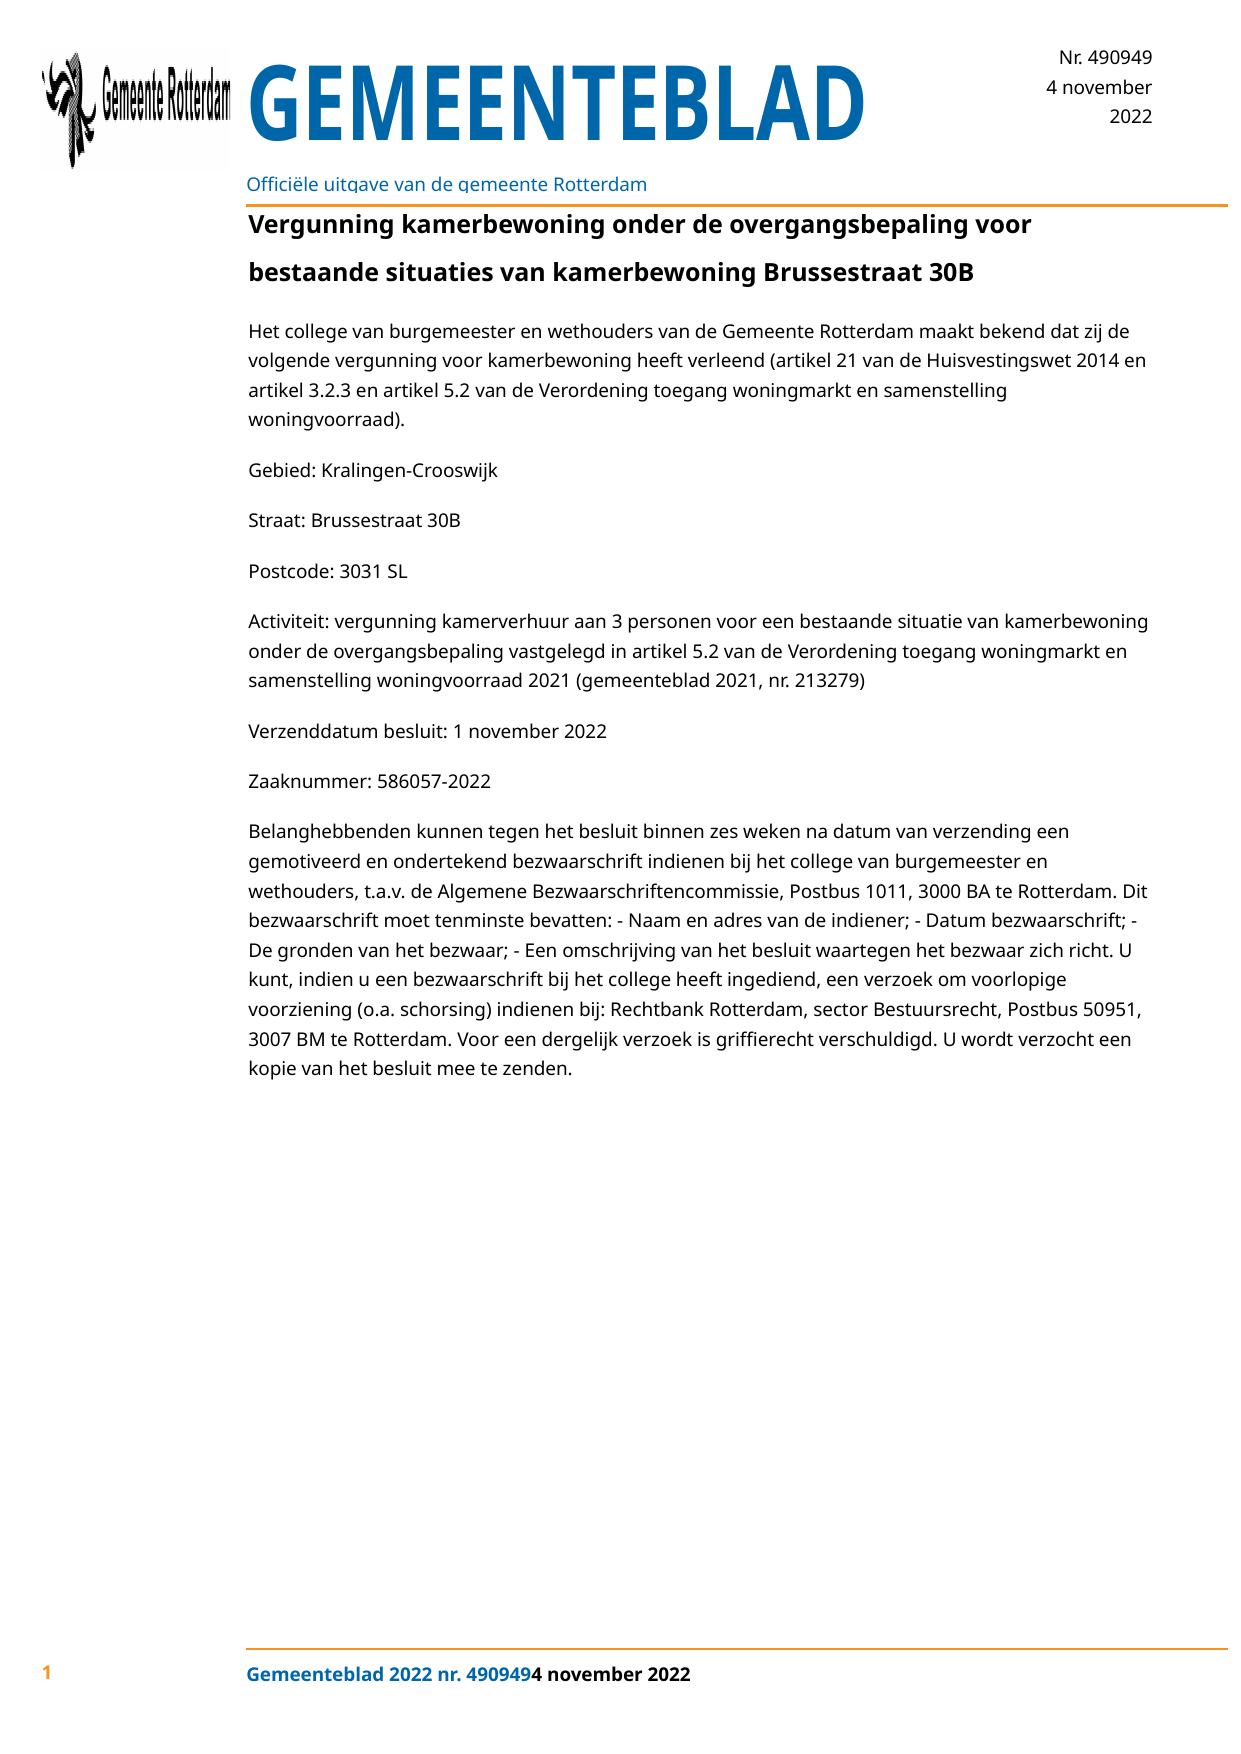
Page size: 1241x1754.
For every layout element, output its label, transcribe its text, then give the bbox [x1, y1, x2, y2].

text Gebied: Kralingen-Crooswijk [248, 457, 1152, 483]
text Vergunning kamerbewoning onder de overgangsbepaling voor bestaande situaties van kamerbewoning Brussestraat 30B [248, 207, 1152, 288]
text Activiteit: vergunning kamerverhuur aan 3 personen voor een bestaande situatie van kamerbewoning onder de overgangsbepaling vastgelegd in artikel 5.2 van de Verordening toegang woningmarkt en samenstelling woningvoorraad 2021 (gemeenteblad 2021, nr. 213279) [248, 608, 1152, 693]
text Belanghebbenden kunnen tegen het besluit binnen zes weken na datum van verzending een gemotiveerd en ondertekend bezwaarschrift indienen bij het college van burgemeester en wethouders, t.a.v. de Algemene Bezwaarschriftencommissie, Postbus 1011, 3000 BA te Rotterdam. Dit bezwaarschrift moet tenminste bevatten: - Naam en adres van de indiener; - Datum bezwaarschrift; - De gronden van het bezwaar; - Een omschrijving van het besluit waartegen het bezwaar zich richt. U kunt, indien u een bezwaarschrift bij het college heeft ingediend, een verzoek om voorlopige voorziening (o.a. schorsing) indienen bij: Rechtbank Rotterdam, sector Bestuursrecht, Postbus 50951, 3007 BM te Rotterdam. Voor een dergelijk verzoek is griffierecht verschuldigd. U wordt verzocht een kopie van het besluit mee te zenden. [248, 819, 1152, 1081]
text Straat: Brussestraat 30B [248, 507, 1152, 533]
text Zaaknummer: 586057-2022 [248, 768, 1152, 794]
text Verzenddatum besluit: 1 november 2022 [248, 718, 1152, 744]
text Het college van burgemeester en wethouders van de Gemeente Rotterdam maakt bekend dat zij de volgende vergunning voor kamerbewoning heeft verleend (artikel 21 van de Huisvestingswet 2014 en artikel 3.2.3 en artikel 5.2 van de Verordening toegang woningmarkt en samenstelling woningvoorraad). [248, 318, 1152, 432]
text Postcode: 3031 SL [248, 558, 1152, 584]
picture [41, 47, 231, 172]
